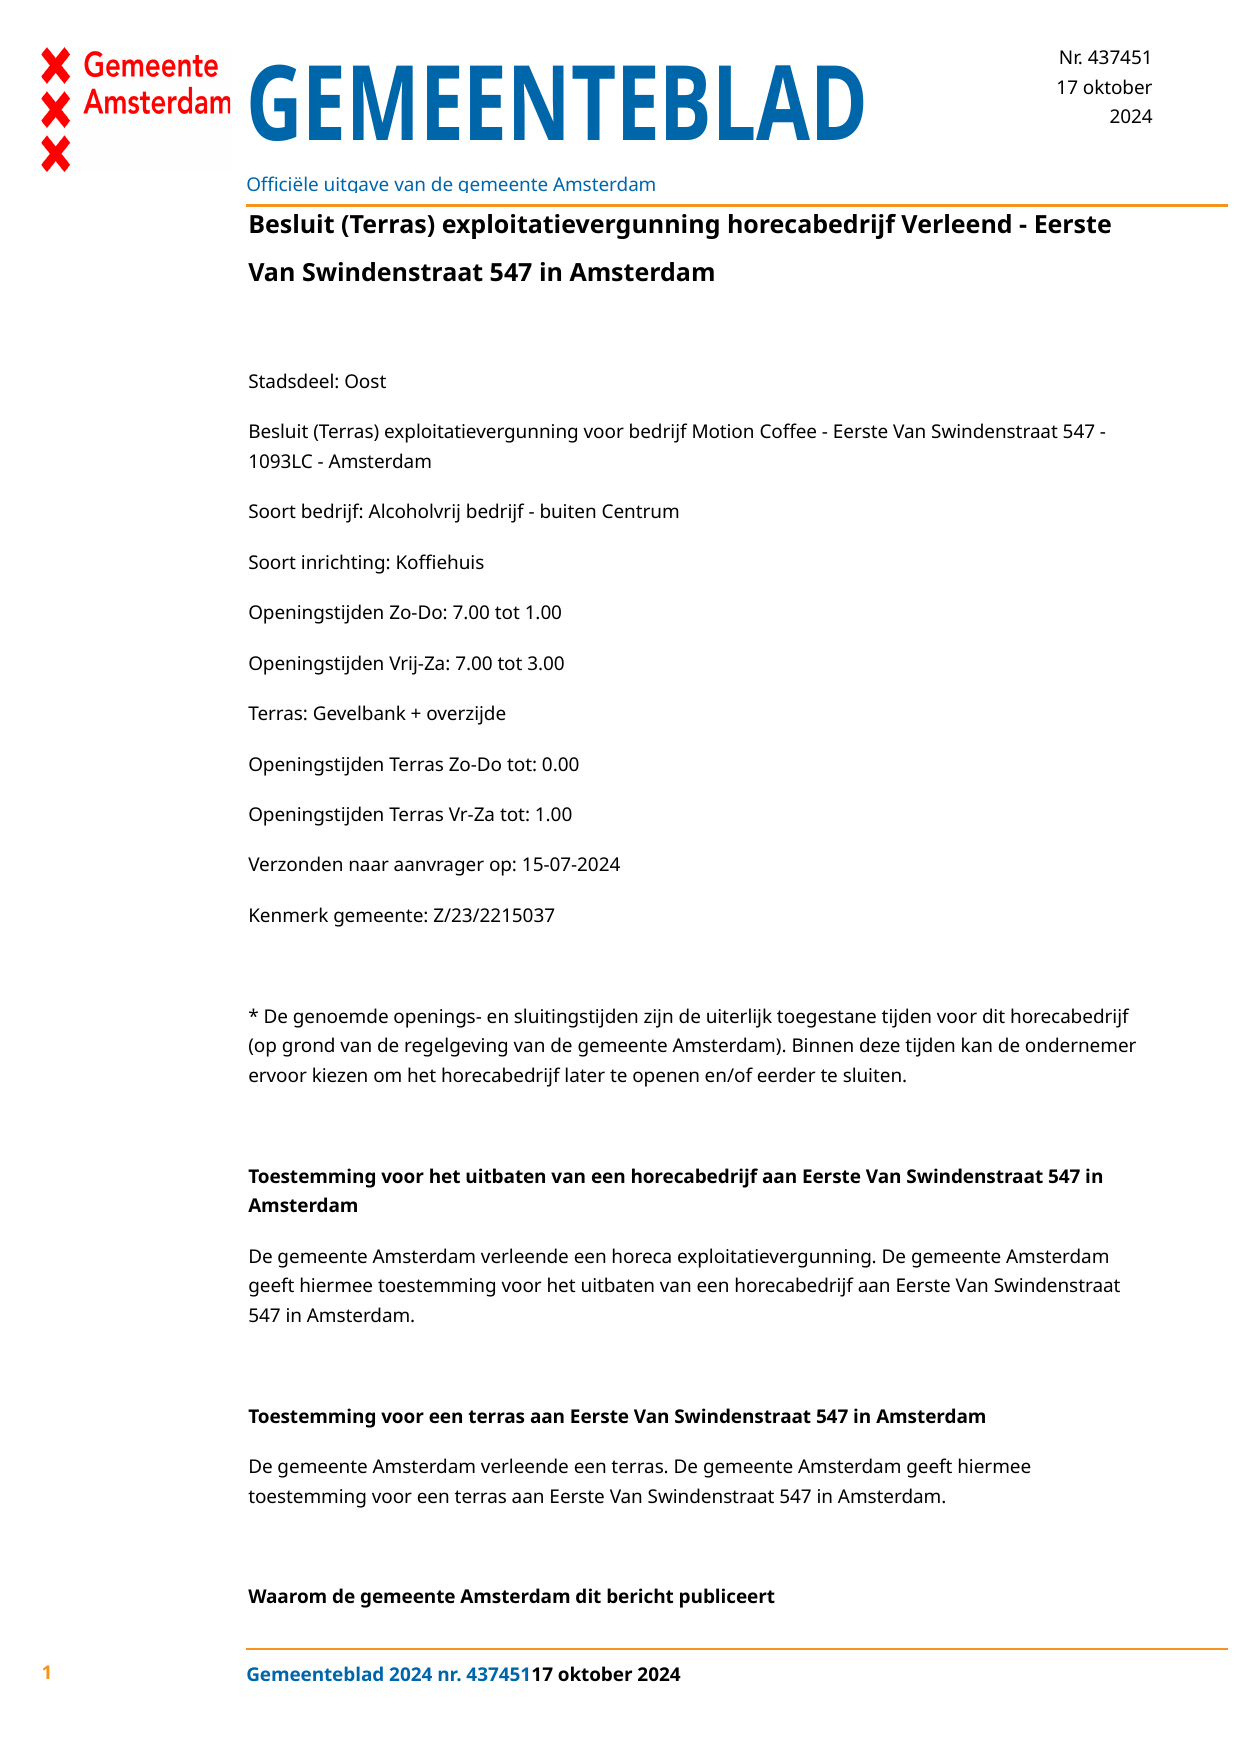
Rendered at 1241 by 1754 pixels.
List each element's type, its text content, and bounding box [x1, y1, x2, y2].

text Openingstijden Vrij-Za: 7.00 tot 3.00 [248, 650, 1152, 676]
text Besluit (Terras) exploitatievergunning horecabedrijf Verleend - Eerste Van Swindenstraat 547 in Amsterdam [248, 207, 1152, 288]
text Stadsdeel: Oost [248, 368, 1152, 394]
text Toestemming voor het uitbaten van een horecabedrijf aan Eerste Van Swindenstraat 547 in Amsterdam [248, 1163, 1152, 1218]
text Openingstijden Zo-Do: 7.00 tot 1.00 [248, 599, 1152, 625]
picture [41, 47, 231, 172]
text Soort inrichting: Koffiehuis [248, 549, 1152, 575]
text Openingstijden Terras Vr-Za tot: 1.00 [248, 801, 1152, 827]
text Waarom de gemeente Amsterdam dit bericht publiceert [248, 1584, 1152, 1609]
text Besluit (Terras) exploitatievergunning voor bedrijf Motion Coffee - Eerste Van Swindenstraat 547 - 1093LC - Amsterdam [248, 419, 1152, 474]
text De gemeente Amsterdam verleende een horeca exploitatievergunning. De gemeente Amsterdam geeft hiermee toestemming voor het uitbaten van een horecabedrijf aan Eerste Van Swindenstraat 547 in Amsterdam. [248, 1243, 1152, 1328]
text Terras: Gevelbank + overzijde [248, 700, 1152, 726]
text Verzonden naar aanvrager op: 15-07-2024 [248, 852, 1152, 877]
text Openingstijden Terras Zo-Do tot: 0.00 [248, 751, 1152, 777]
text * De genoemde openings- en sluitingstijden zijn de uiterlijk toegestane tijden voor dit horecabedrijf (op grond van de regelgeving van de gemeente Amsterdam). Binnen deze tijden kan de ondernemer ervoor kiezen om het horecabedrijf later te openen en/of eerder te sluiten. [248, 1003, 1152, 1088]
text Soort bedrijf: Alcoholvrij bedrijf - buiten Centrum [248, 499, 1152, 524]
text Kenmerk gemeente: Z/23/2215037 [248, 902, 1152, 928]
text De gemeente Amsterdam verleende een terras. De gemeente Amsterdam geeft hiermee toestemming voor een terras aan Eerste Van Swindenstraat 547 in Amsterdam. [248, 1453, 1152, 1509]
text Toestemming voor een terras aan Eerste Van Swindenstraat 547 in Amsterdam [248, 1403, 1152, 1429]
